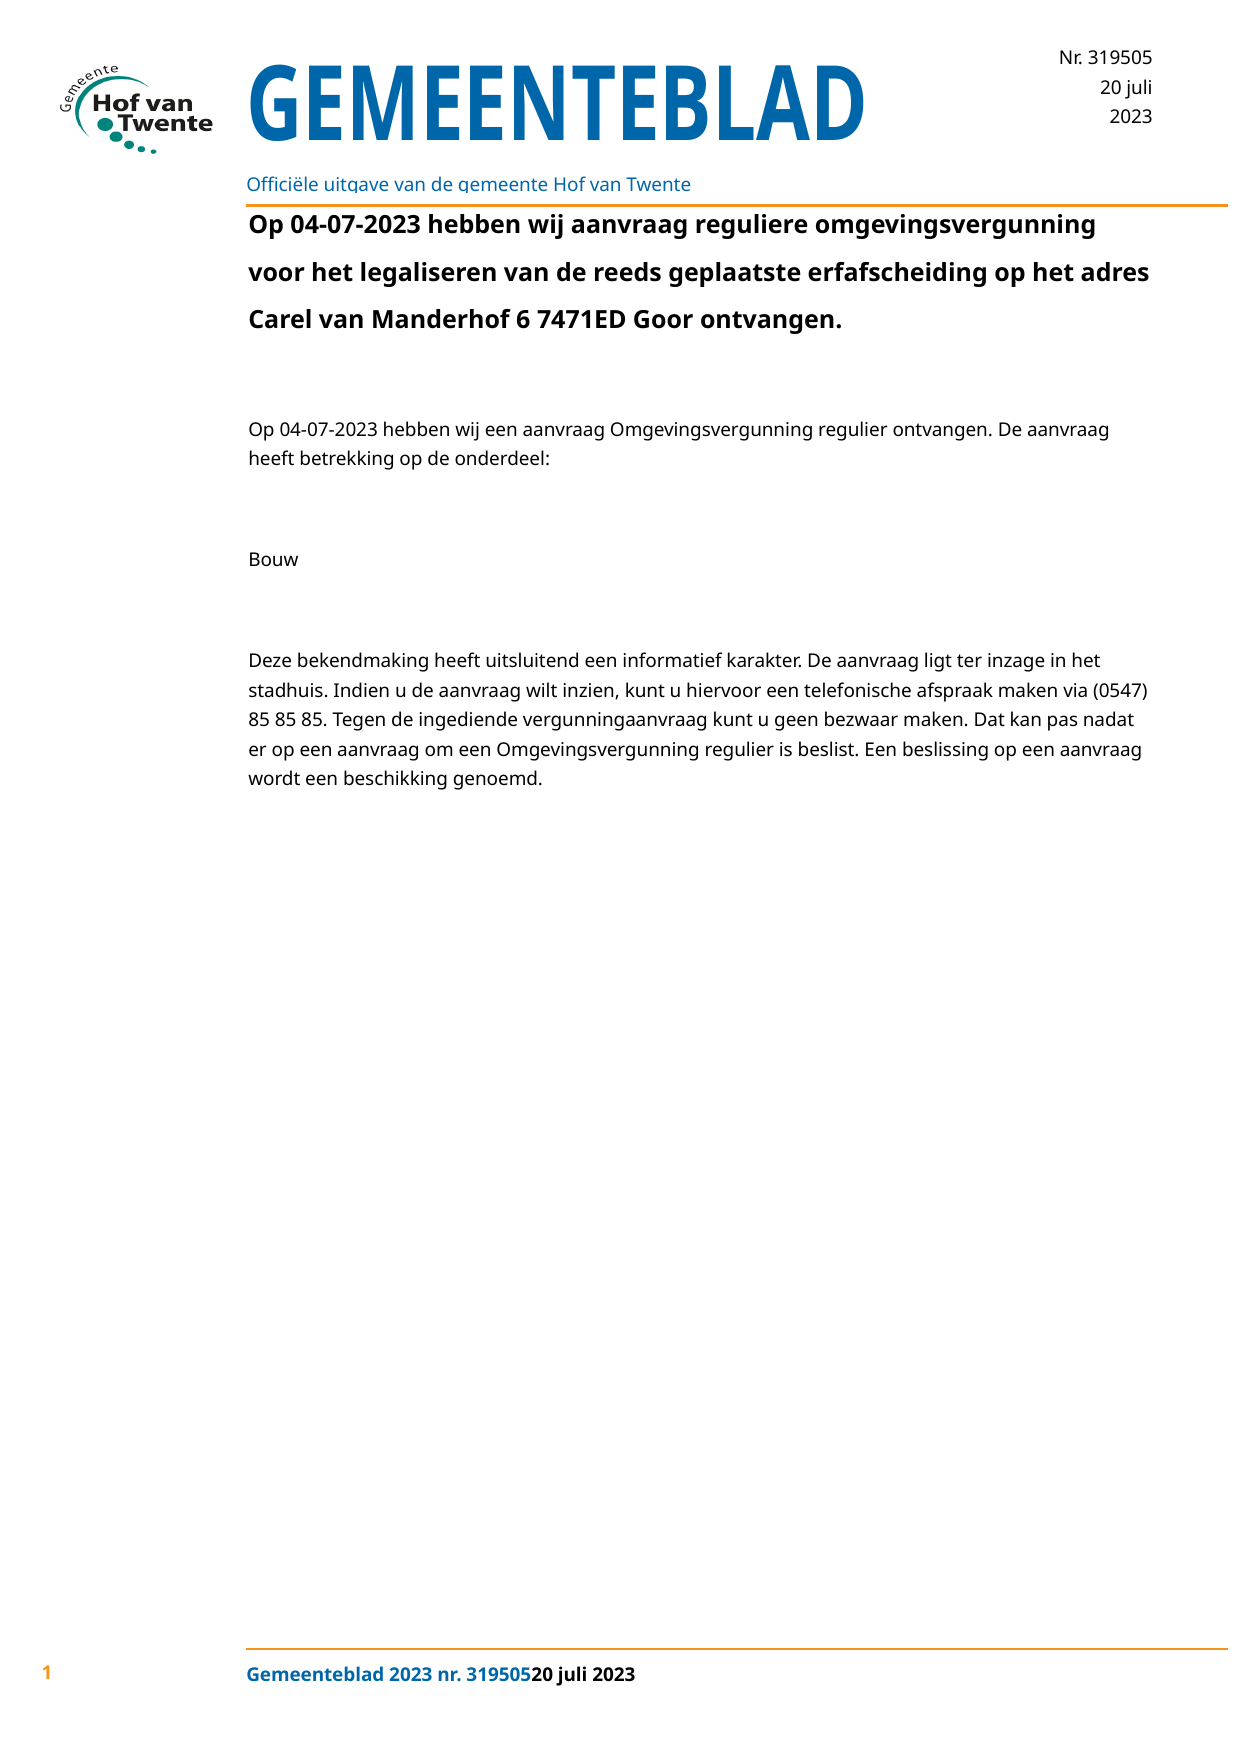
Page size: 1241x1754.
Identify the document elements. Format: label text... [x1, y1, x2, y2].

text Op 04-07-2023 hebben wij een aanvraag Omgevingsvergunning regulier ontvangen. De aanvraag heeft betrekking op de onderdeel: [248, 416, 1152, 471]
text Deze bekendmaking heeft uitsluitend een informatief karakter. De aanvraag ligt ter inzage in het stadhuis. Indien u de aanvraag wilt inzien, kunt u hiervoor een telefonische afspraak maken via (0547) 85 85 85. Tegen de ingediende vergunningaanvraag kunt u geen bezwaar maken. Dat kan pas nadat er op een aanvraag om een Omgevingsvergunning regulier is beslist. Een beslissing op een aanvraag wordt een beschikking genoemd. [248, 647, 1152, 791]
picture [41, 47, 231, 172]
text Op 04-07-2023 hebben wij aanvraag reguliere omgevingsvergunning voor het legaliseren van de reeds geplaatste erfafscheiding op het adres Carel van Manderhof 6 7471ED Goor ontvangen. [248, 207, 1152, 336]
text Bouw [248, 546, 1152, 572]
